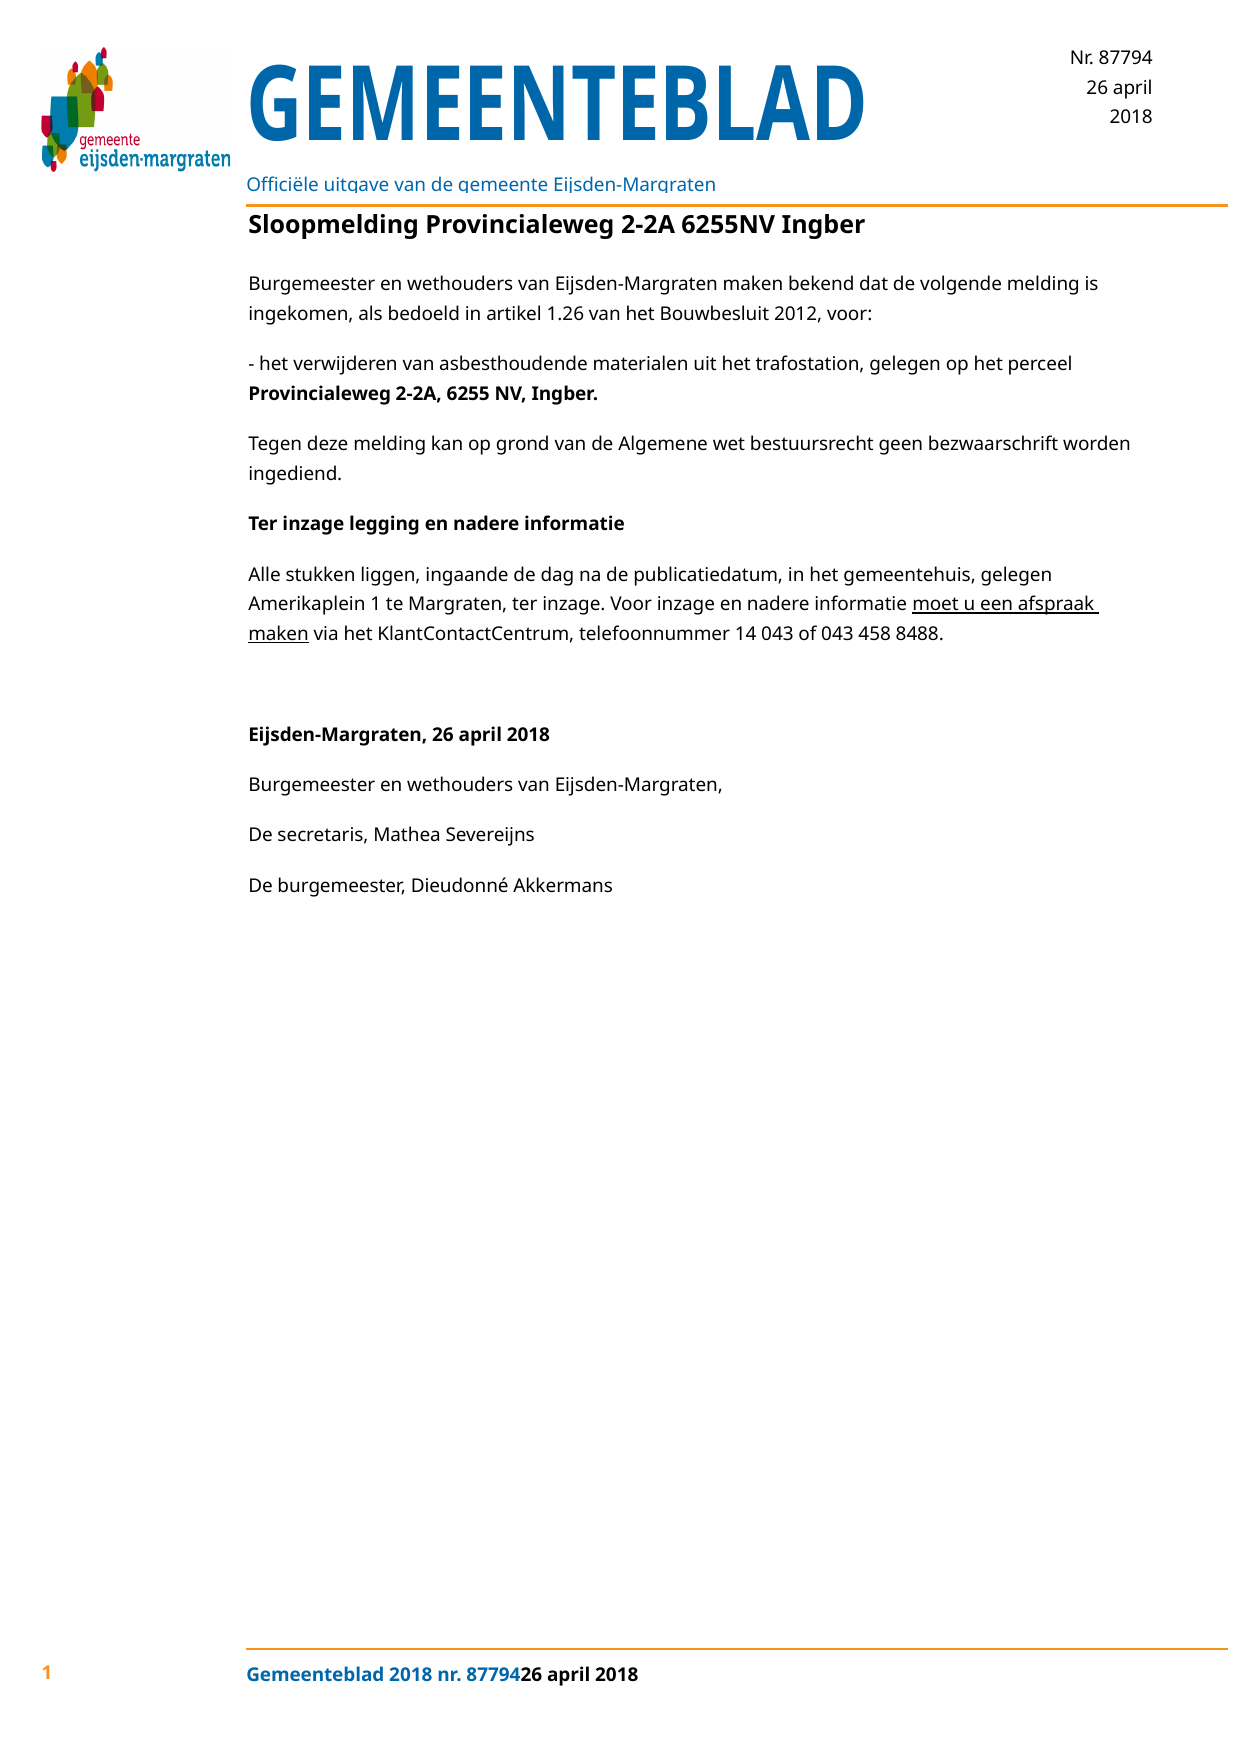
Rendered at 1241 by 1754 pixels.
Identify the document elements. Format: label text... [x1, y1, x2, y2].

text - het verwijderen van asbesthoudende materialen uit het trafostation, gelegen op het perceel Provincialeweg 2-2A, 6255 NV, Ingber. [248, 350, 1152, 406]
text Alle stukken liggen, ingaande de dag na de publicatiedatum, in het gemeentehuis, gelegen Amerikaplein 1 te Margraten, ter inzage. Voor inzage en nadere informatie moet u een afspraak maken via het KlantContactCentrum, telefoonnummer 14 043 of 043 458 8488. [248, 561, 1152, 646]
text De burgemeester, Dieudonné Akkermans [248, 872, 1152, 898]
text Burgemeester en wethouders van Eijsden-Margraten maken bekend dat de volgende melding is ingekomen, als bedoeld in artikel 1.26 van het Bouwbesluit 2012, voor: [248, 270, 1152, 326]
picture [41, 47, 231, 172]
text Burgemeester en wethouders van Eijsden-Margraten, [248, 771, 1152, 797]
text Tegen deze melding kan op grond van de Algemene wet bestuursrecht geen bezwaarschrift worden ingediend. [248, 430, 1152, 486]
text De secretaris, Mathea Severeijns [248, 822, 1152, 847]
text Ter inzage legging en nadere informatie [248, 510, 1152, 536]
text Eijsden-Margraten, 26 april 2018 [248, 721, 1152, 746]
text Sloopmelding Provincialeweg 2-2A 6255NV Ingber [248, 207, 1152, 241]
